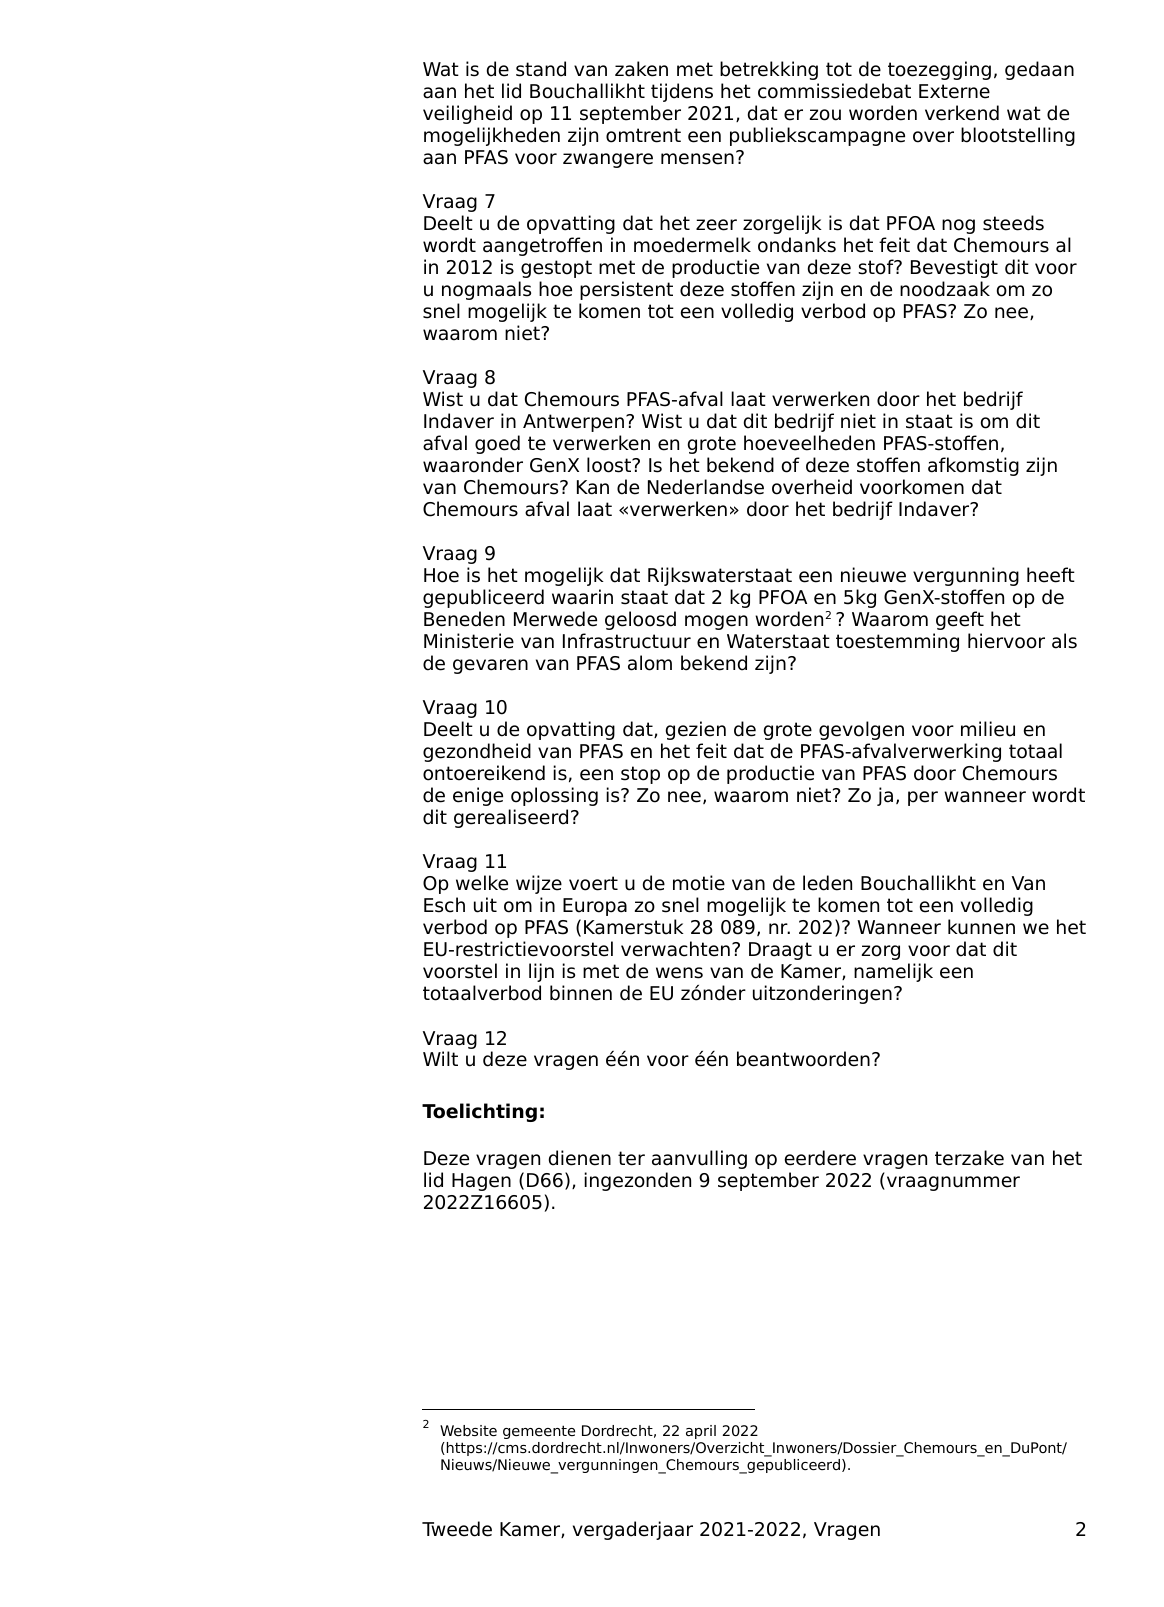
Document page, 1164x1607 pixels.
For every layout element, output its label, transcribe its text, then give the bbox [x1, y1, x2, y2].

text Deze vragen dienen ter aanvulling op eerdere vragen terzake van het lid Hagen (D66), ingezonden 9 september 2022 (vraagnummer 2022Z16605). [422, 1148, 1087, 1214]
text Vraag 9 [422, 543, 1087, 565]
text Deelt u de opvatting dat het zeer zorgelijk is dat PFOA nog steeds wordt aangetroffen in moedermelk ondanks het feit dat Chemours al in 2012 is gestopt met de productie van deze stof? Bevestigt dit voor u nogmaals hoe persistent deze stoffen zijn en de noodzaak om zo snel mogelijk te komen tot een volledig verbod op PFAS? Zo nee, waarom niet? [422, 213, 1087, 345]
text Wat is de stand van zaken met betrekking tot de toezegging, gedaan aan het lid Bouchallikht tijdens het commissiedebat Externe veiligheid op 11 september 2021, dat er zou worden verkend wat de mogelijkheden zijn omtrent een publiekscampagne over blootstelling aan PFAS voor zwangere mensen? [422, 59, 1087, 169]
subtitle Toelichting: [422, 1101, 1087, 1123]
text Vraag 10 [422, 697, 1087, 719]
text Vraag 8 [422, 367, 1087, 389]
text Vraag 7 [422, 191, 1087, 213]
text Wist u dat Chemours PFAS-afval laat verwerken door het bedrijf Indaver in Antwerpen? Wist u dat dit bedrijf niet in staat is om dit afval goed te verwerken en grote hoeveelheden PFAS-stoffen, waaronder GenX loost? Is het bekend of deze stoffen afkomstig zijn van Chemours? Kan de Nederlandse overheid voorkomen dat Chemours afval laat «verwerken» door het bedrijf Indaver? [422, 389, 1087, 521]
text Hoe is het mogelijk dat Rijkswaterstaat een nieuwe vergunning heeft gepubliceerd waarin staat dat 2 kg PFOA en 5kg GenX-stoffen op de Beneden Merwede geloosd mogen worden? Waarom geeft het Ministerie van Infrastructuur en Waterstaat toestemming hiervoor als de gevaren van PFAS alom bekend zijn? [422, 565, 1087, 675]
text Website gemeente Dordrecht, 22 april 2022 (https://cms.dordrecht.nl/Inwoners/Overzicht_Inwoners/Dossier_Chemours_en_DuPont/Nieuws/Nieuwe_vergunningen_Chemours_gepubliceerd). [422, 1418, 1087, 1474]
text Deelt u de opvatting dat, gezien de grote gevolgen voor milieu en gezondheid van PFAS en het feit dat de PFAS-afvalverwerking totaal ontoereikend is, een stop op de productie van PFAS door Chemours de enige oplossing is? Zo nee, waarom niet? Zo ja, per wanneer wordt dit gerealiseerd? [422, 719, 1087, 829]
text Vraag 12 [422, 1027, 1087, 1049]
text Wilt u deze vragen één voor één beantwoorden? [422, 1049, 1087, 1071]
text Vraag 11 [422, 851, 1087, 873]
text Op welke wijze voert u de motie van de leden Bouchallikht en Van Esch uit om in Europa zo snel mogelijk te komen tot een volledig verbod op PFAS (Kamerstuk 28 089, nr. 202)? Wanneer kunnen we het EU-restrictievoorstel verwachten? Draagt u er zorg voor dat dit voorstel in lijn is met de wens van de Kamer, namelijk een totaalverbod binnen de EU zónder uitzonderingen? [422, 873, 1087, 1005]
